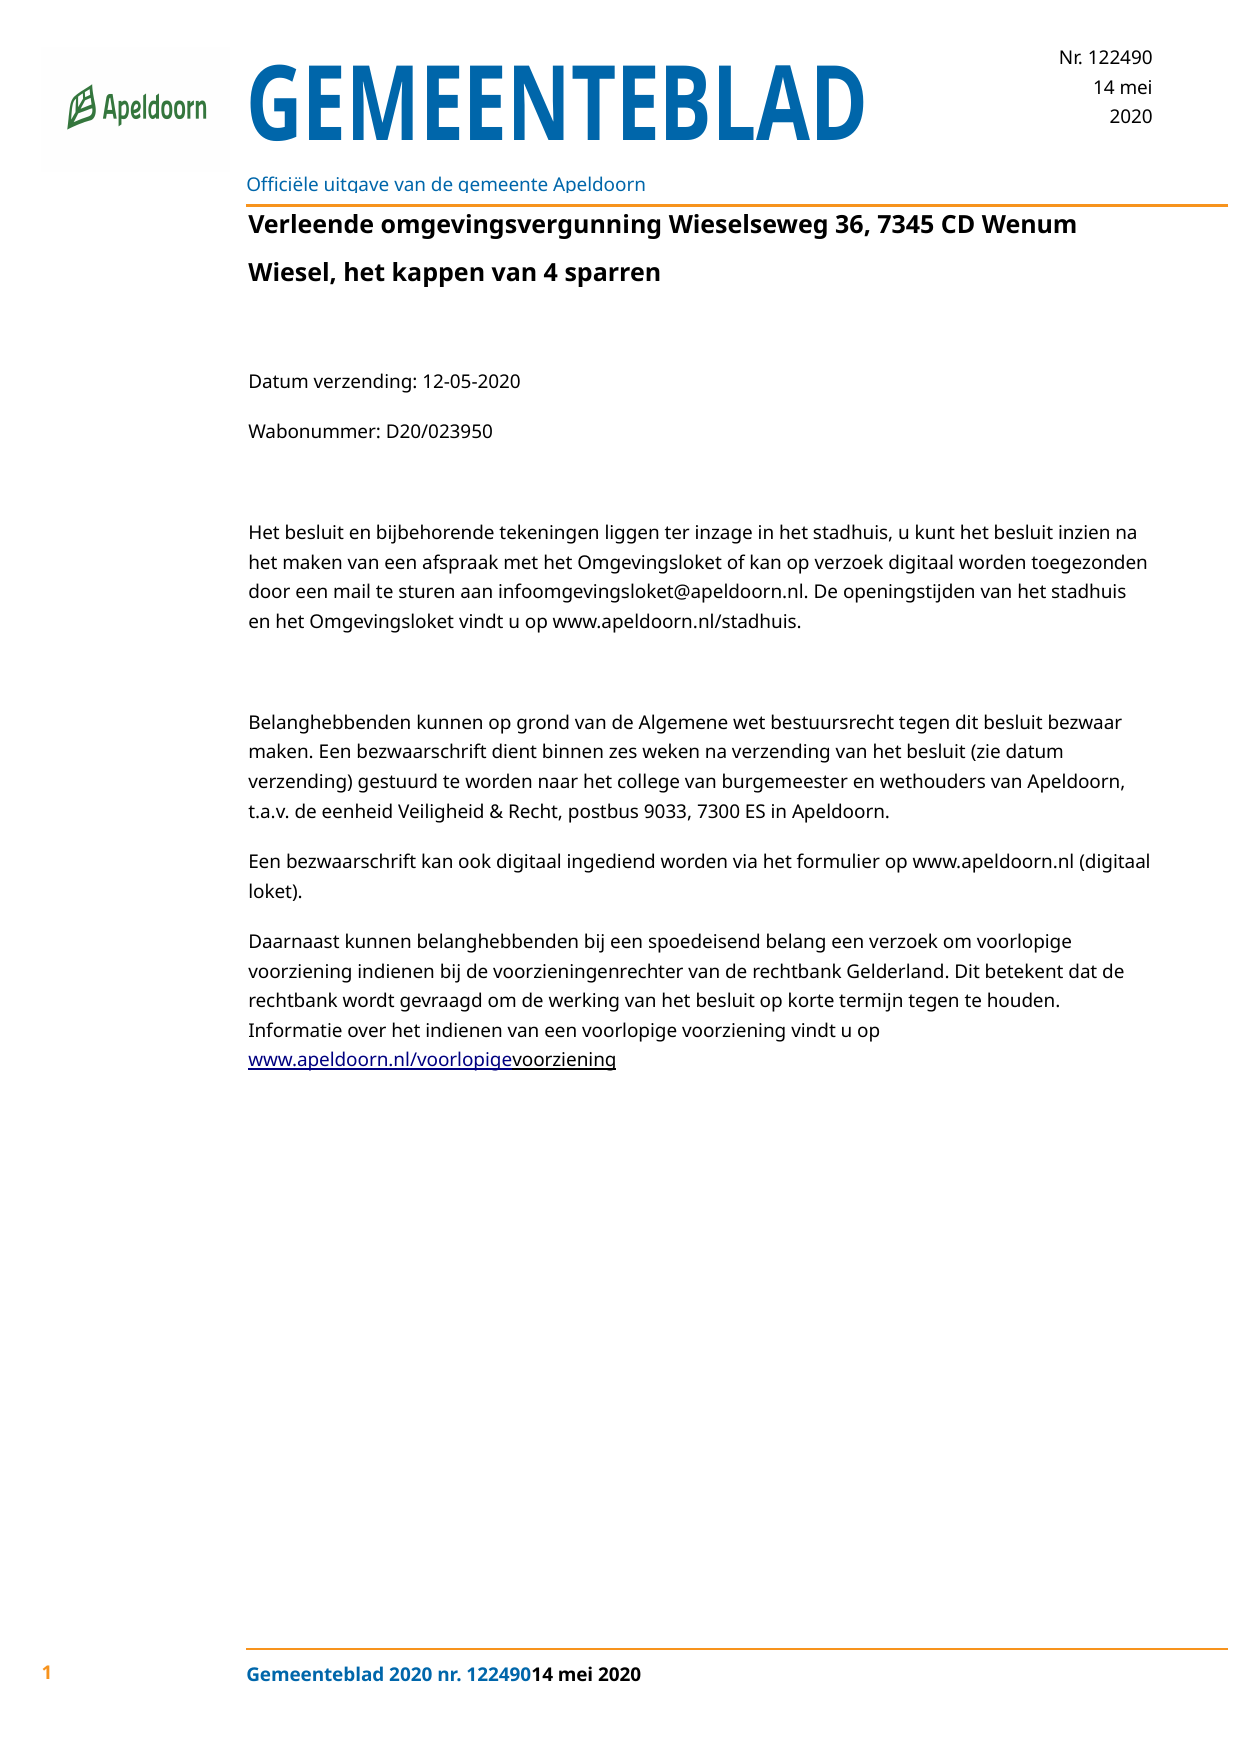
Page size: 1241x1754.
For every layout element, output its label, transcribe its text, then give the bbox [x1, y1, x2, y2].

text Verleende omgevingsvergunning Wieselseweg 36, 7345 CD Wenum Wiesel, het kappen van 4 sparren [248, 207, 1152, 288]
text Het besluit en bijbehorende tekeningen liggen ter inzage in het stadhuis, u kunt het besluit inzien na het maken van een afspraak met het Omgevingsloket of kan op verzoek digitaal worden toegezonden door een mail te sturen aan infoomgevingsloket@apeldoorn.nl. De openingstijden van het stadhuis en het Omgevingsloket vindt u op www.apeldoorn.nl/stadhuis. [248, 519, 1152, 634]
text Belanghebbenden kunnen op grond van de Algemene wet bestuursrecht tegen dit besluit bezwaar maken. Een bezwaarschrift dient binnen zes weken na verzending van het besluit (zie datum verzending) gestuurd te worden naar het college van burgemeester en wethouders van Apeldoorn, t.a.v. de eenheid Veiligheid & Recht, postbus 9033, 7300 ES in Apeldoorn. [248, 709, 1152, 824]
text Een bezwaarschrift kan ook digitaal ingediend worden via het formulier op www.apeldoorn.nl (digitaal loket). [248, 848, 1152, 904]
picture [41, 47, 231, 172]
text Daarnaast kunnen belanghebbenden bij een spoedeisend belang een verzoek om voorlopige voorziening indienen bij de voorzieningenrechter van de rechtbank Gelderland. Dit betekent dat de rechtbank wordt gevraagd om de werking van het besluit op korte termijn tegen te houden. Informatie over het indienen van een voorlopige voorziening vindt u op www.apeldoorn.nl/voorlopigevoorziening [248, 928, 1152, 1072]
text Datum verzending: 12-05-2020 [248, 368, 1152, 394]
text Wabonummer: D20/023950 [248, 419, 1152, 444]
